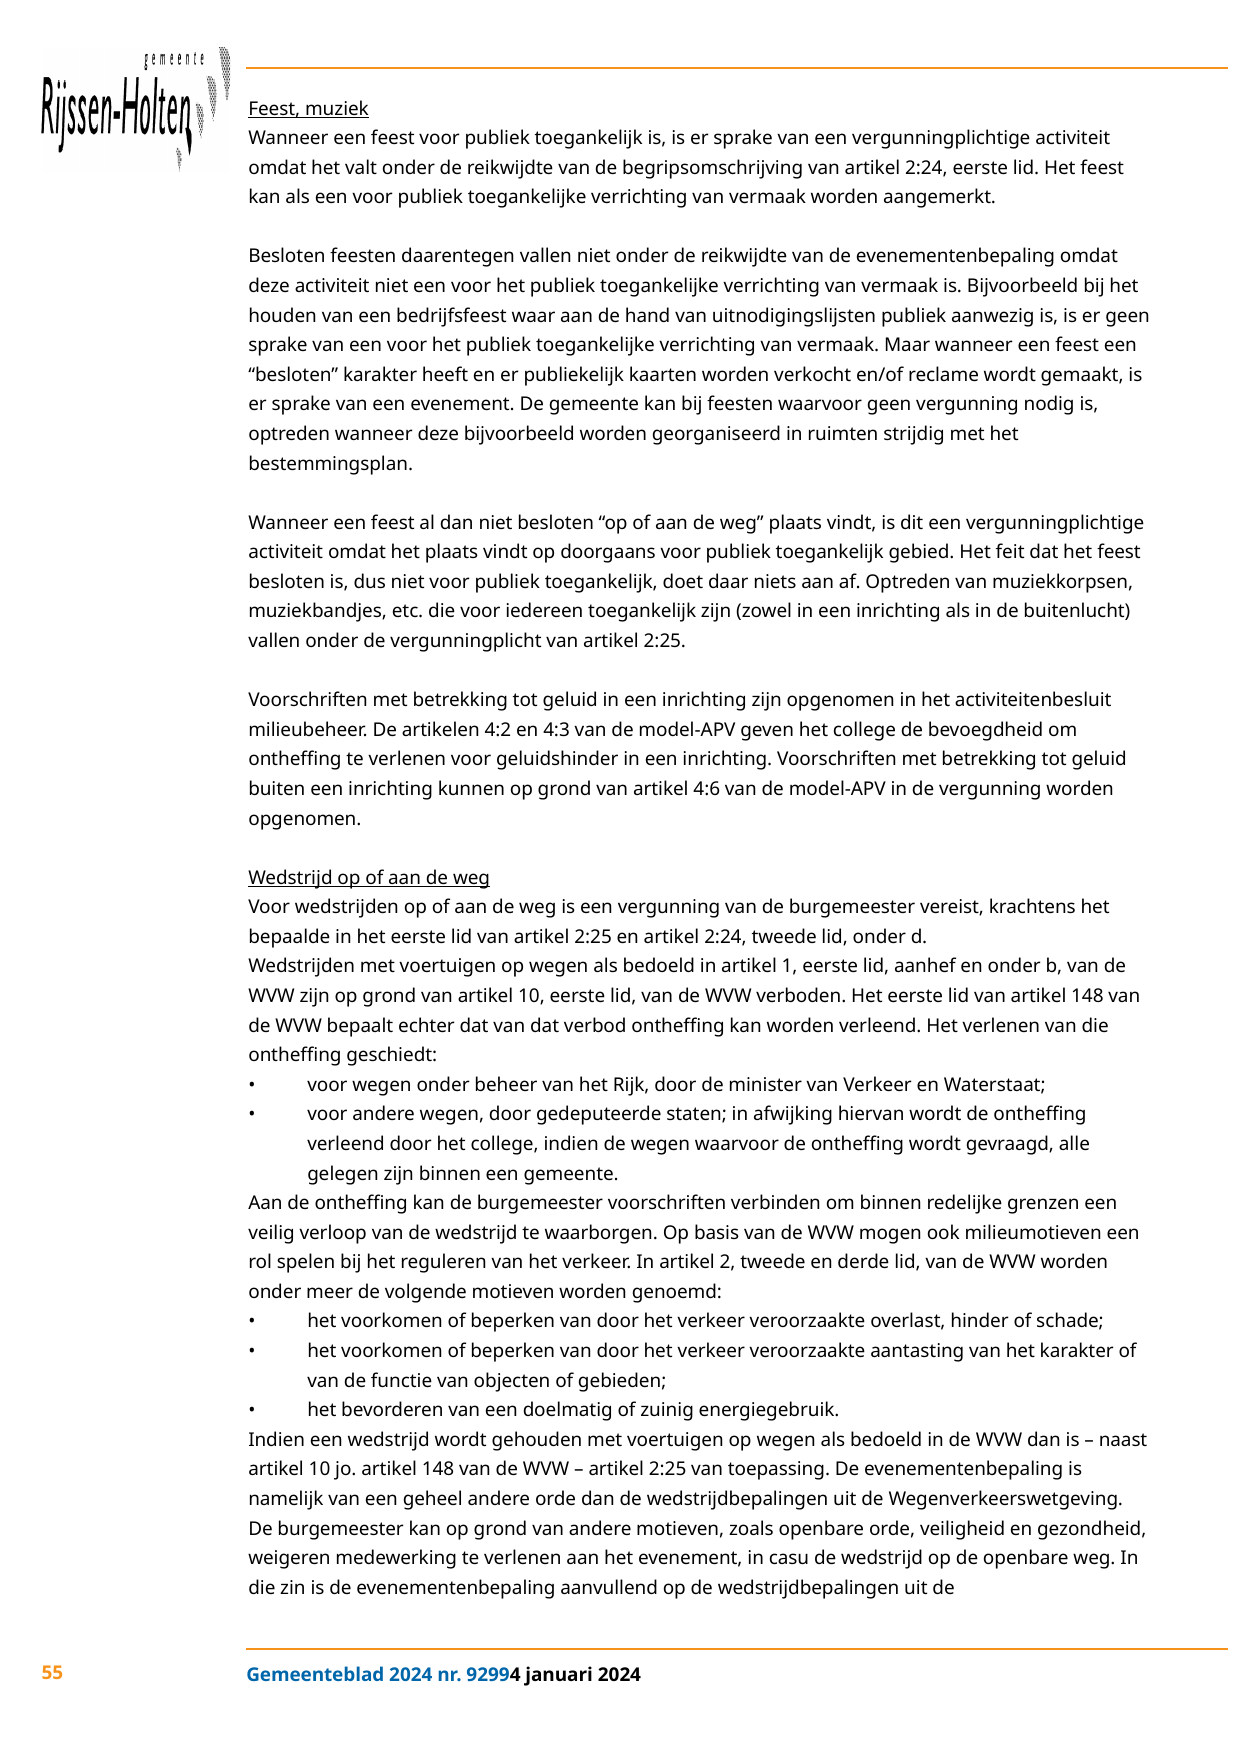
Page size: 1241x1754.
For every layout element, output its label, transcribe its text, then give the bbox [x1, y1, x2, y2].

text Voor wedstrijden op of aan de weg is een vergunning van de burgemeester vereist, krachtens het bepaalde in het eerste lid van artikel 2:25 en artikel 2:24, tweede lid, onder d. [248, 893, 1152, 949]
text Wedstrijden met voertuigen op wegen als bedoeld in artikel 1, eerste lid, aanhef en onder b, van de WVW zijn op grond van artikel 10, eerste lid, van de WVW verboden. Het eerste lid van artikel 148 van de WVW bepaalt echter dat van dat verbod ontheffing kan worden verleend. Het verlenen van die ontheffing geschiedt: [248, 953, 1152, 1067]
text Wanneer een feest al dan niet besloten “op of aan de weg” plaats vindt, is dit een vergunningplichtige activiteit omdat het plaats vindt op doorgaans voor publiek toegankelijk gebied. Het feit dat het feest besloten is, dus niet voor publiek toegankelijk, doet daar niets aan af. Optreden van muziekkorpsen, muziekbandjes, etc. die voor iedereen toegankelijk zijn (zowel in een inrichting als in de buitenlucht) vallen onder de vergunningplicht van artikel 2:25. [248, 509, 1152, 653]
text Besloten feesten daarentegen vallen niet onder de reikwijdte van de evenementenbepaling omdat deze activiteit niet een voor het publiek toegankelijke verrichting van vermaak is. Bijvoorbeeld bij het houden van een bedrijfsfeest waar aan de hand van uitnodigingslijsten publiek aanwezig is, is er geen sprake van een voor het publiek toegankelijke verrichting van vermaak. Maar wanneer een feest een “besloten” karakter heeft en er publiekelijk kaarten worden verkocht en/of reclame wordt gemaakt, is er sprake van een evenement. De gemeente kan bij feesten waarvoor geen vergunning nodig is, optreden wanneer deze bijvoorbeeld worden georganiseerd in ruimten strijdig met het bestemmingsplan. [248, 243, 1152, 476]
list het voorkomen of beperken van door het verkeer veroorzaakte aantasting van het karakter of van de functie van objecten of gebieden; [248, 1337, 1152, 1393]
text Voorschriften met betrekking tot geluid in een inrichting zijn opgenomen in het activiteitenbesluit milieubeheer. De artikelen 4:2 en 4:3 van de model-APV geven het college de bevoegdheid om ontheffing te verlenen voor geluidshinder in een inrichting. Voorschriften met betrekking tot geluid buiten een inrichting kunnen op grond van artikel 4:6 van de model-APV in de vergunning worden opgenomen. [248, 686, 1152, 831]
text Indien een wedstrijd wordt gehouden met voertuigen op wegen als bedoeld in de WVW dan is – naast artikel 10 jo. artikel 148 van de WVW – artikel 2:25 van toepassing. De evenementenbepaling is namelijk van een geheel andere orde dan de wedstrijdbepalingen uit de Wegenverkeerswetgeving. De burgemeester kan op grond van andere motieven, zoals openbare orde, veiligheid en gezondheid, weigeren medewerking te verlenen aan het evenement, in casu de wedstrijd op de openbare weg. In die zin is de evenementenbepaling aanvullend op de wedstrijdbepalingen uit de [248, 1426, 1152, 1600]
list voor andere wegen, door gedeputeerde staten; in afwijking hiervan wordt de ontheffing verleend door het college, indien de wegen waarvoor de ontheffing wordt gevraagd, alle gelegen zijn binnen een gemeente. [248, 1101, 1152, 1186]
text Feest, muziek [248, 95, 1152, 121]
picture [41, 47, 231, 172]
list het voorkomen of beperken van door het verkeer veroorzaakte overlast, hinder of schade; [248, 1308, 1152, 1333]
list het bevorderen van een doelmatig of zuinig energiegebruik. [248, 1396, 1152, 1422]
list voor wegen onder beheer van het Rijk, door de minister van Verkeer en Waterstaat; [248, 1071, 1152, 1097]
text Aan de ontheffing kan de burgemeester voorschriften verbinden om binnen redelijke grenzen een veilig verloop van de wedstrijd te waarborgen. Op basis van de WVW mogen ook milieumotieven een rol spelen bij het reguleren van het verkeer. In artikel 2, tweede en derde lid, van de WVW worden onder meer de volgende motieven worden genoemd: [248, 1189, 1152, 1304]
text Wedstrijd op of aan de weg [248, 864, 1152, 890]
text Wanneer een feest voor publiek toegankelijk is, is er sprake van een vergunningplichtige activiteit omdat het valt onder de reikwijdte van de begripsomschrijving van artikel 2:24, eerste lid. Het feest kan als een voor publiek toegankelijke verrichting van vermaak worden aangemerkt. [248, 124, 1152, 209]
